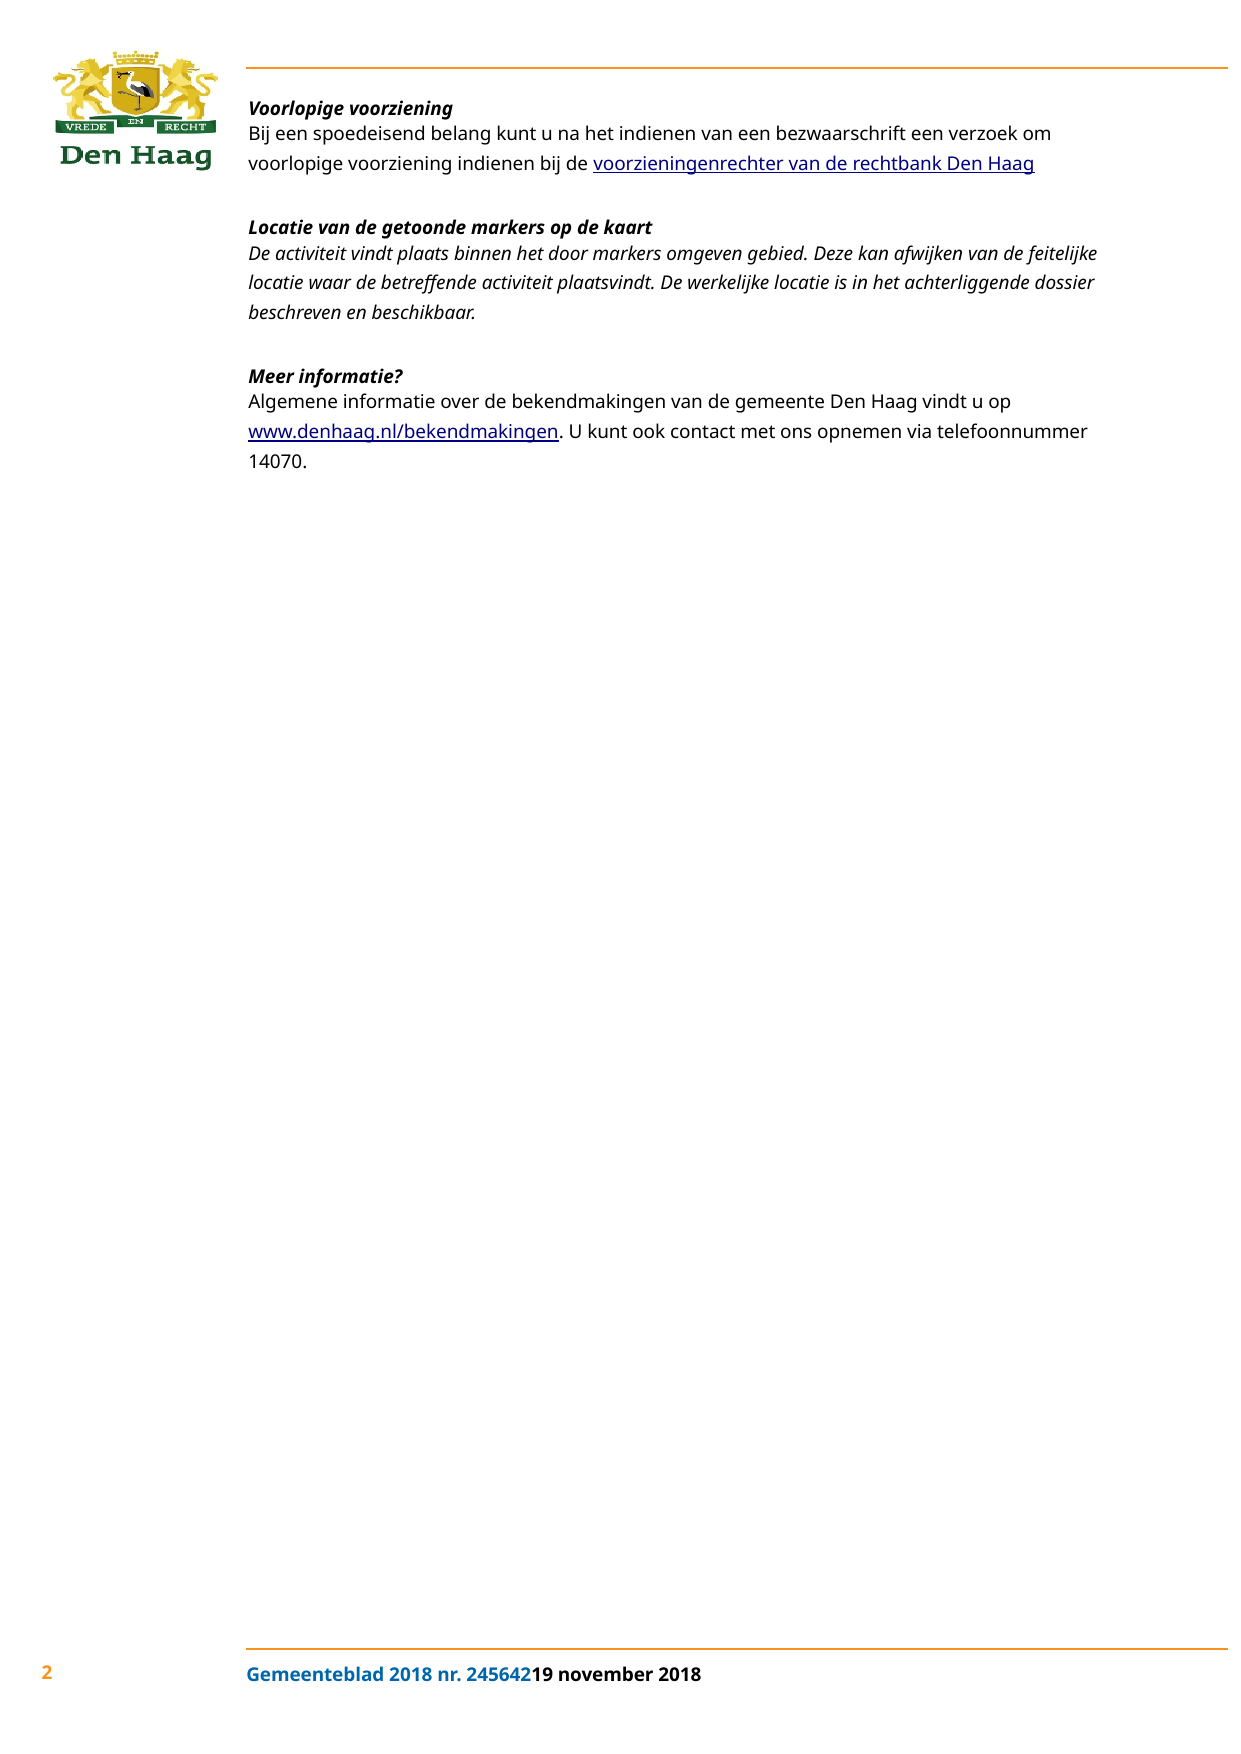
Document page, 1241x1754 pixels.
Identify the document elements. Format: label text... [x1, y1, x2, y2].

text Voorlopige voorziening [248, 95, 1152, 121]
text Meer informatie? [248, 363, 1152, 389]
text Bij een spoedeisend belang kunt u na het indienen van een bezwaarschrift een verzoek om voorlopige voorziening indienen bij de voorzieningenrechter van de rechtbank Den Haag [248, 121, 1152, 176]
picture [41, 47, 231, 172]
text Algemene informatie over de bekendmakingen van de gemeente Den Haag vindt u op www.denhaag.nl/bekendmakingen. U kunt ook contact met ons opnemen via telefoonnummer 14070. [248, 389, 1152, 473]
text Locatie van de getoonde markers op de kaart [248, 214, 1152, 240]
text De activiteit vindt plaats binnen het door markers omgeven gebied. Deze kan afwijken van de feitelijke locatie waar de betreffende activiteit plaatsvindt. De werkelijke locatie is in het achterliggende dossier beschreven en beschikbaar. [248, 240, 1152, 325]
